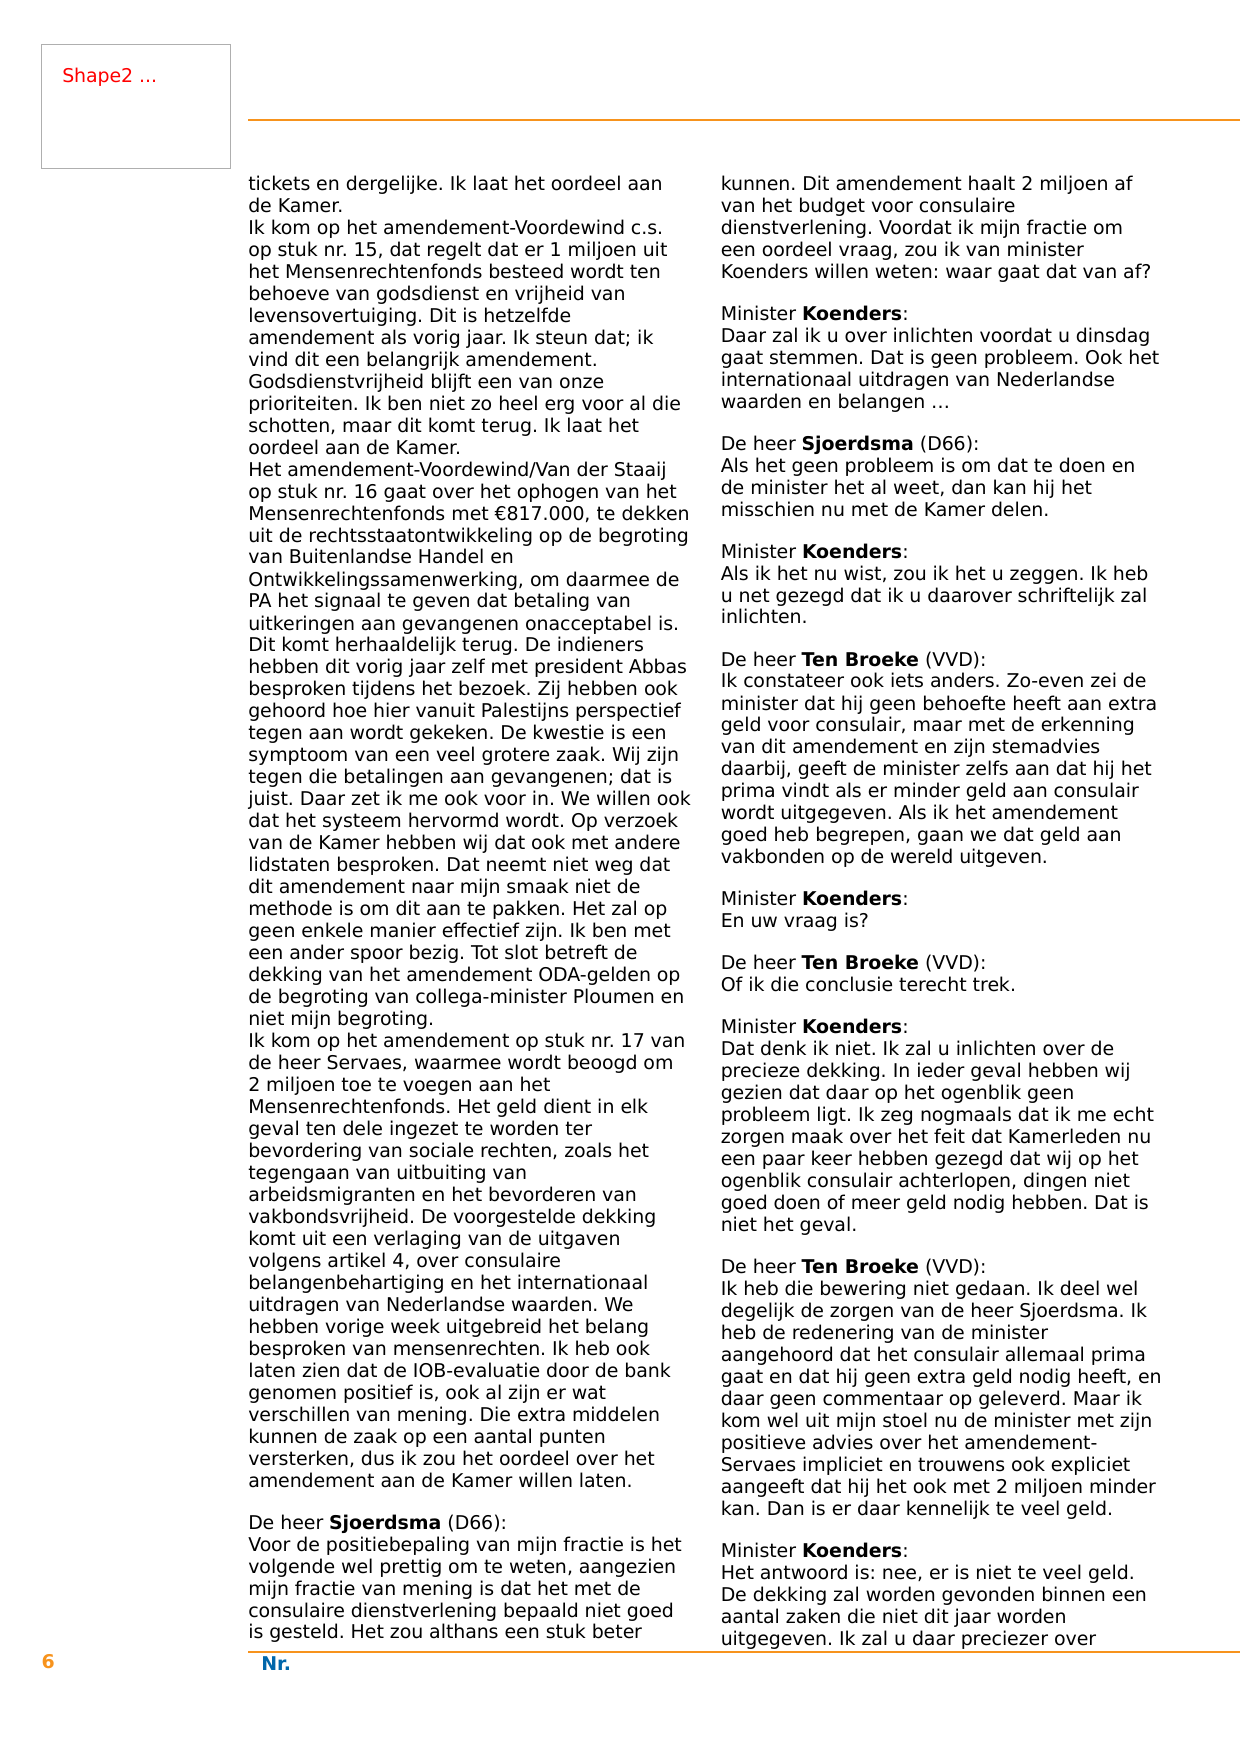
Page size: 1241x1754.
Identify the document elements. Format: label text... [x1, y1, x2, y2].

text Voor de positiebepaling van mijn fractie is het volgende wel prettig om te weten, aangezien mijn fractie van mening is dat het met de consulaire dienstverlening bepaald niet goed is gesteld. Het zou althans een stuk beter [248, 1533, 691, 1643]
text Ik kom op het amendement-Voordewind c.s. op stuk nr. 15, dat regelt dat er 1 miljoen uit het Mensenrechtenfonds besteed wordt ten behoeve van godsdienst en vrijheid van levensovertuiging. Dit is hetzelfde amendement als vorig jaar. Ik steun dat; ik vind dit een belangrijk amendement. Godsdienstvrijheid blijft een van onze prioriteiten. Ik ben niet zo heel erg voor al die schotten, maar dit komt terug. Ik laat het oordeel aan de Kamer. [248, 217, 691, 458]
text Ik kom op het amendement op stuk nr. 17 van de heer Servaes, waarmee wordt beoogd om 2 miljoen toe te voegen aan het Mensenrechtenfonds. Het geld dient in elk geval ten dele ingezet te worden ter bevordering van sociale rechten, zoals het tegengaan van uitbuiting van arbeidsmigranten en het bevorderen van vakbondsvrijheid. De voorgestelde dekking komt uit een verlaging van de uitgaven volgens artikel 4, over consulaire belangenbehartiging en het internationaal uitdragen van Nederlandse waarden. We hebben vorige week uitgebreid het belang besproken van mensenrechten. Ik heb ook laten zien dat de IOB-evaluatie door de bank genomen positief is, ook al zijn er wat verschillen van mening. Die extra middelen kunnen de zaak op een aantal punten versterken, dus ik zou het oordeel over het amendement aan de Kamer willen laten. [248, 1030, 691, 1492]
text Minister Koenders: [721, 1016, 1163, 1038]
text Ik heb die bewering niet gedaan. Ik deel wel degelijk de zorgen van de heer Sjoerdsma. Ik heb de redenering van de minister aangehoord dat het consulair allemaal prima gaat en dat hij geen extra geld nodig heeft, en daar geen commentaar op geleverd. Maar ik kom wel uit mijn stoel nu de minister met zijn positieve advies over het amendement-Servaes impliciet en trouwens ook expliciet aangeeft dat hij het ook met 2 miljoen minder kan. Dan is er daar kennelijk te veel geld. [721, 1278, 1163, 1520]
text Minister Koenders: [721, 1540, 1163, 1562]
text En uw vraag is? [721, 910, 1163, 932]
text Als ik het nu wist, zou ik het u zeggen. Ik heb u net gezegd dat ik u daarover schriftelijk zal inlichten. [721, 562, 1163, 628]
text kunnen. Dit amendement haalt 2 miljoen af van het budget voor consulaire dienstverlening. Voordat ik mijn fractie om een oordeel vraag, zou ik van minister Koenders willen weten: waar gaat dat van af? [721, 173, 1163, 283]
text Minister Koenders: [721, 303, 1163, 325]
text Als het geen probleem is om dat te doen en de minister het al weet, dan kan hij het misschien nu met de Kamer delen. [721, 454, 1163, 521]
text Daar zal ik u over inlichten voordat u dinsdag gaat stemmen. Dat is geen probleem. Ook het internationaal uitdragen van Nederlandse waarden en belangen … [721, 325, 1163, 413]
text Ik constateer ook iets anders. Zo-even zei de minister dat hij geen behoefte heeft aan extra geld voor consulair, maar met de erkenning van dit amendement en zijn stemadvies daarbij, geeft de minister zelfs aan dat hij het prima vindt als er minder geld aan consulair wordt uitgegeven. Als ik het amendement goed heb begrepen, gaan we dat geld aan vakbonden op de wereld uitgeven. [721, 670, 1163, 868]
text Het antwoord is: nee, er is niet te veel geld. De dekking zal worden gevonden binnen een aantal zaken die niet dit jaar worden uitgegeven. Ik zal u daar preciezer over [721, 1562, 1163, 1649]
text Minister Koenders: [721, 888, 1163, 910]
text Of ik die conclusie terecht trek. [721, 974, 1163, 996]
text tickets en dergelijke. Ik laat het oordeel aan de Kamer. [248, 173, 691, 217]
text Minister Koenders: [721, 541, 1163, 562]
text De heer Sjoerdsma (D66): [721, 433, 1163, 454]
text De heer Ten Broeke (VVD): [721, 648, 1163, 670]
text De heer Ten Broeke (VVD): [721, 952, 1163, 974]
text De heer Ten Broeke (VVD): [721, 1256, 1163, 1278]
text De heer Sjoerdsma (D66): [248, 1512, 691, 1533]
text Het amendement-Voordewind/Van der Staaij op stuk nr. 16 gaat over het ophogen van het Mensenrechtenfonds met €817.000, te dekken uit de rechtsstaatontwikkeling op de begroting van Buitenlandse Handel en Ontwikkelingssamenwerking, om daarmee de PA het signaal te geven dat betaling van uitkeringen aan gevangenen onacceptabel is. Dit komt herhaaldelijk terug. De indieners hebben dit vorig jaar zelf met president Abbas besproken tijdens het bezoek. Zij hebben ook gehoord hoe hier vanuit Palestijns perspectief tegen aan wordt gekeken. De kwestie is een symptoom van een veel grotere zaak. Wij zijn tegen die betalingen aan gevangenen; dat is juist. Daar zet ik me ook voor in. We willen ook dat het systeem hervormd wordt. Op verzoek van de Kamer hebben wij dat ook met andere lidstaten besproken. Dat neemt niet weg dat dit amendement naar mijn smaak niet de methode is om dit aan te pakken. Het zal op geen enkele manier effectief zijn. Ik ben met een ander spoor bezig. Tot slot betreft de dekking van het amendement ODA-gelden op de begroting van collega-minister Ploumen en niet mijn begroting. [248, 458, 691, 1030]
text Dat denk ik niet. Ik zal u inlichten over de precieze dekking. In ieder geval hebben wij gezien dat daar op het ogenblik geen probleem ligt. Ik zeg nogmaals dat ik me echt zorgen maak over het feit dat Kamerleden nu een paar keer hebben gezegd dat wij op het ogenblik consulair achterlopen, dingen niet goed doen of meer geld nodig hebben. Dat is niet het geval. [721, 1038, 1163, 1236]
